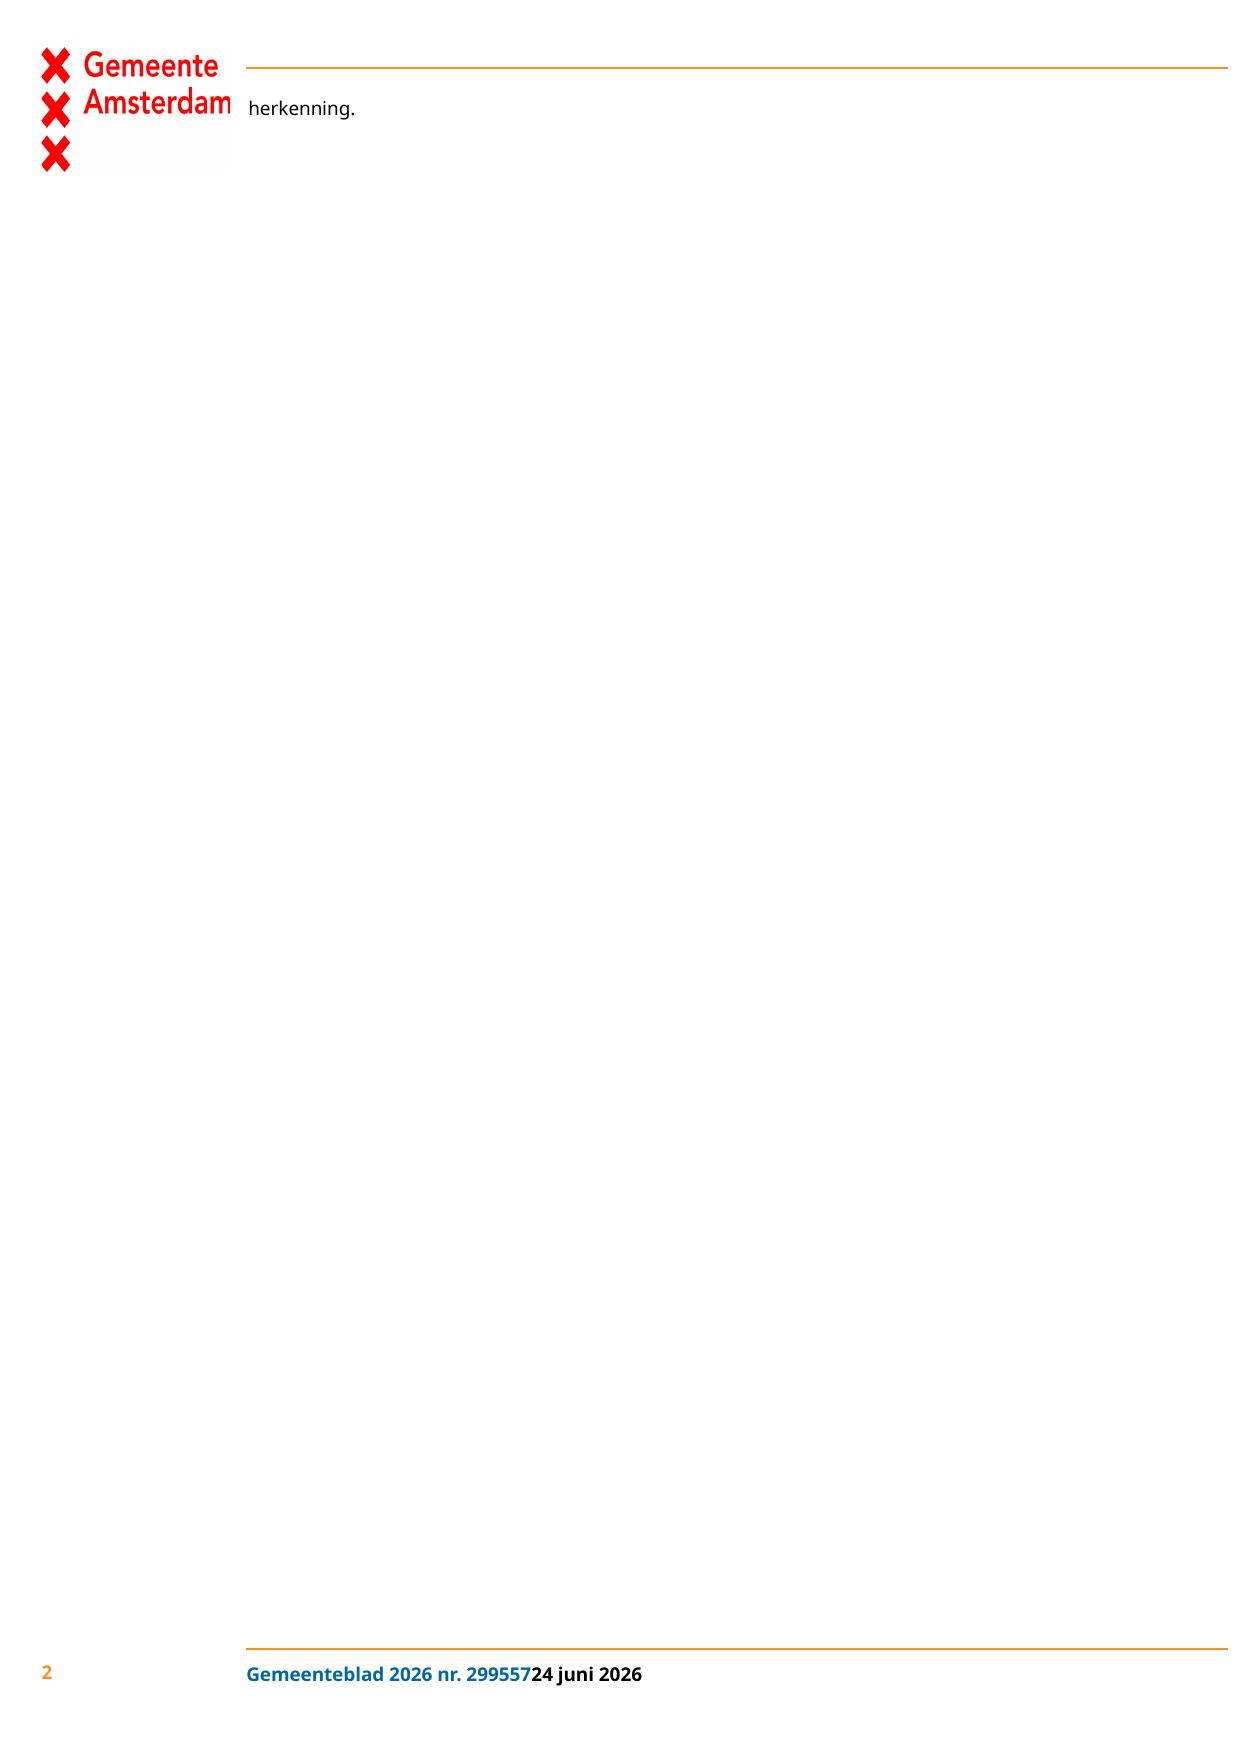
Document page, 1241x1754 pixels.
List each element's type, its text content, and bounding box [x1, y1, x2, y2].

text herkenning. [248, 95, 1152, 121]
picture [41, 47, 231, 172]
